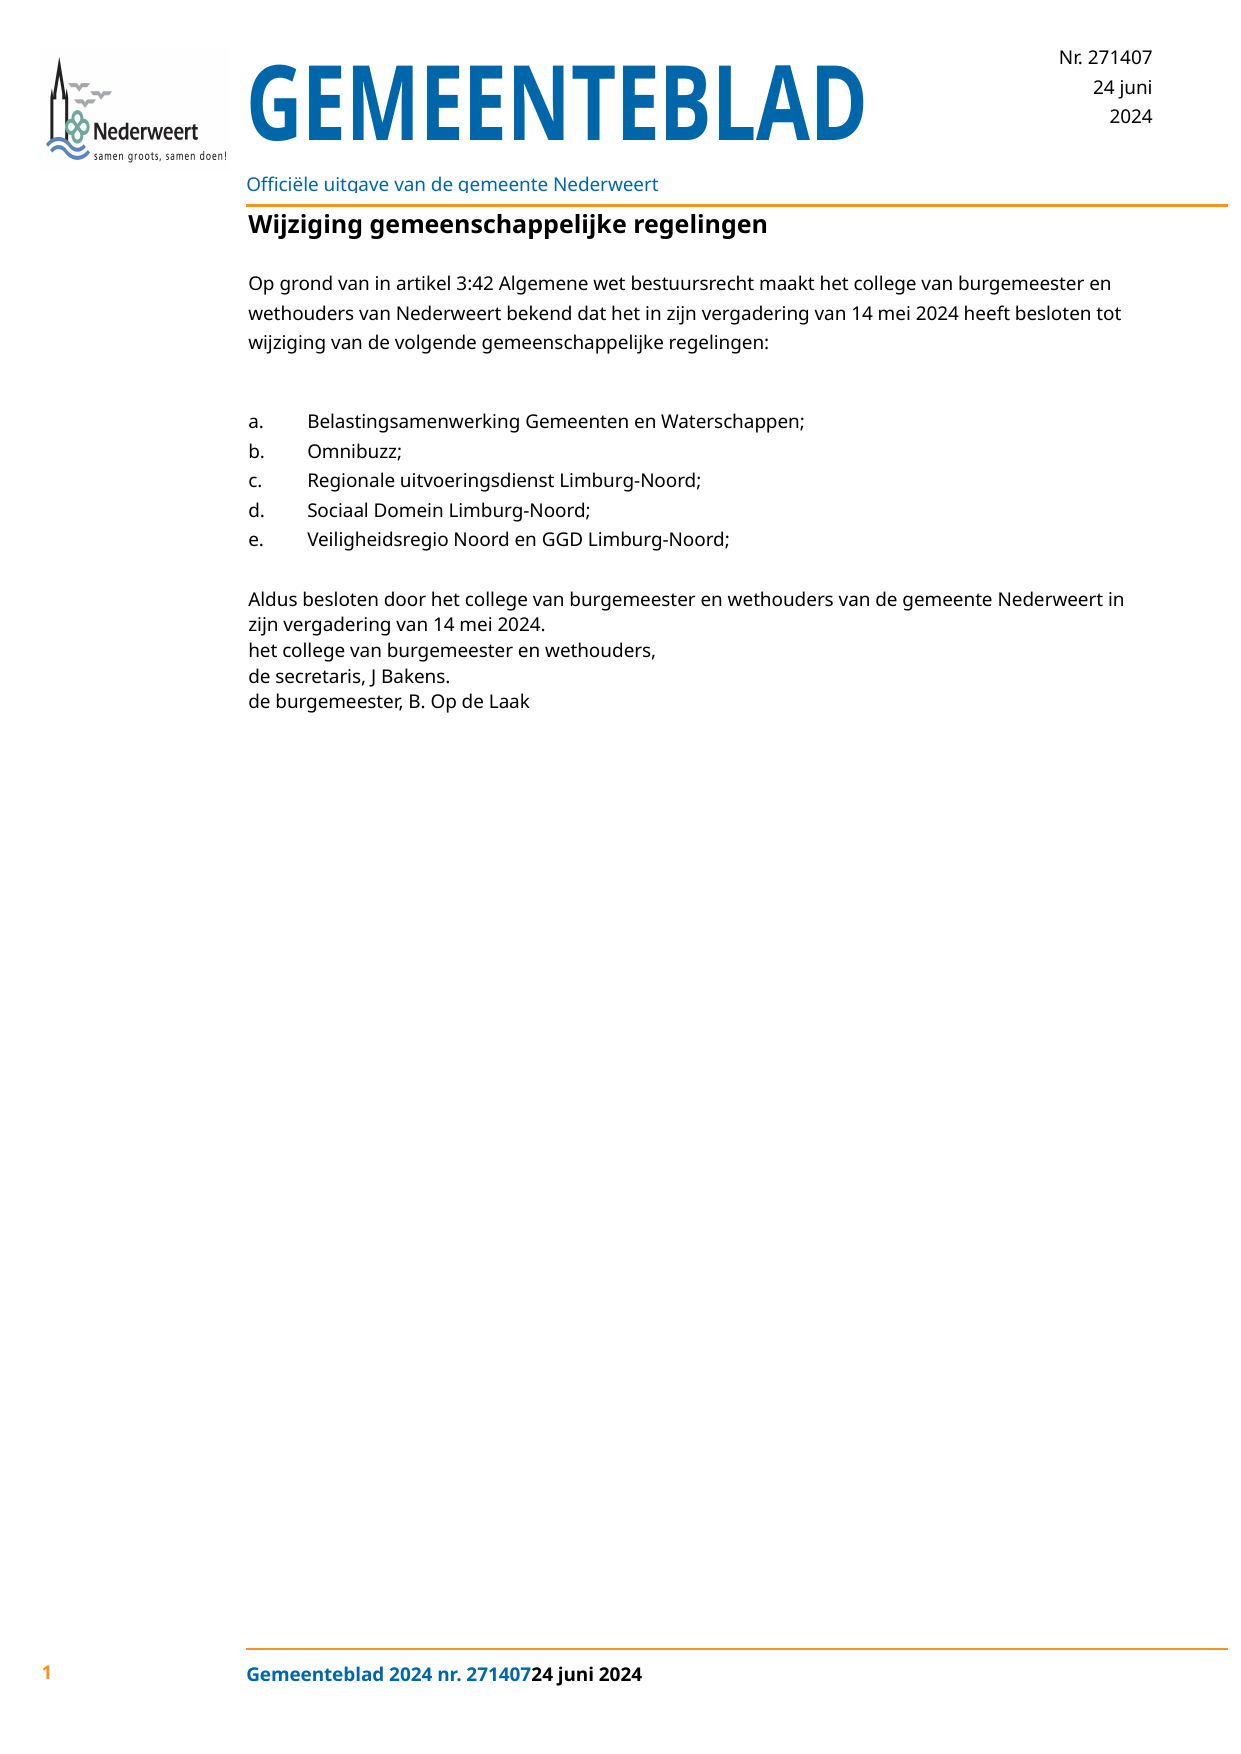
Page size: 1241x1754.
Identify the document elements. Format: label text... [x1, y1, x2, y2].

list Regionale uitvoeringsdienst Limburg-Noord; [248, 467, 1152, 493]
text Wijziging gemeenschappelijke regelingen [248, 207, 1152, 241]
text de burgemeester, B. Op de Laak [248, 689, 1152, 714]
list Veiligheidsregio Noord en GGD Limburg-Noord; [248, 527, 1152, 552]
list Sociaal Domein Limburg-Noord; [248, 497, 1152, 523]
text Aldus besloten door het college van burgemeester en wethouders van de gemeente Nederweert in zijn vergadering van 14 mei 2024. [248, 586, 1152, 637]
picture [41, 47, 231, 172]
list Belastingsamenwerking Gemeenten en Waterschappen; [248, 408, 1152, 434]
text het college van burgemeester en wethouders, [248, 637, 1152, 663]
text Op grond van in artikel 3:42 Algemene wet bestuursrecht maakt het college van burgemeester en wethouders van Nederweert bekend dat het in zijn vergadering van 14 mei 2024 heeft besloten tot wijziging van de volgende gemeenschappelijke regelingen: [248, 270, 1152, 355]
list Omnibuzz; [248, 438, 1152, 464]
text de secretaris, J Bakens. [248, 663, 1152, 689]
